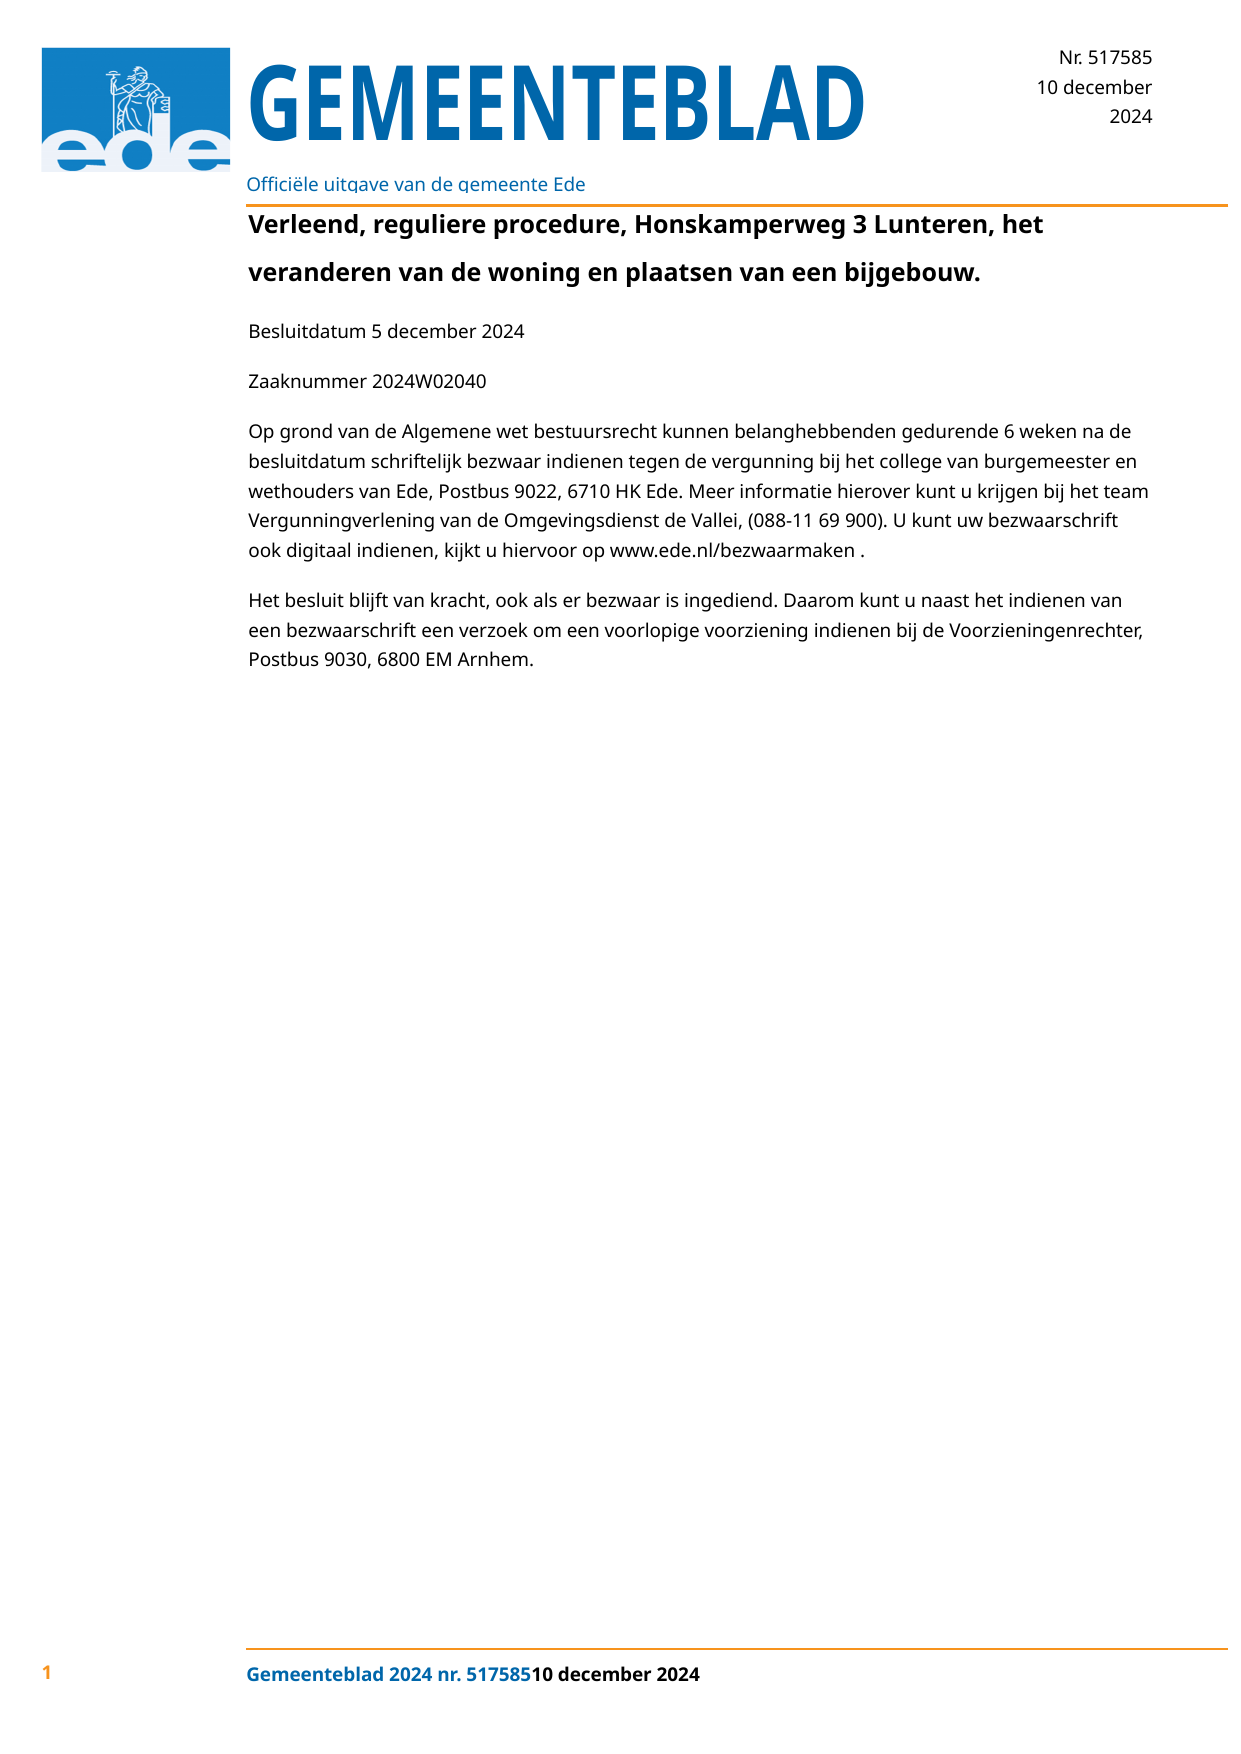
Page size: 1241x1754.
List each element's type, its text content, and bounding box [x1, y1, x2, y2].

text Zaaknummer 2024W02040 [248, 368, 1152, 394]
text Het besluit blijft van kracht, ook als er bezwaar is ingediend. Daarom kunt u naast het indienen van een bezwaarschrift een verzoek om een voorlopige voorziening indienen bij de Voorzieningenrechter, Postbus 9030, 6800 EM Arnhem. [248, 587, 1152, 672]
text Op grond van de Algemene wet bestuursrecht kunnen belanghebbenden gedurende 6 weken na de besluitdatum schriftelijk bezwaar indienen tegen de vergunning bij het college van burgemeester en wethouders van Ede, Postbus 9022, 6710 HK Ede. Meer informatie hierover kunt u krijgen bij het team Vergunningverlening van de Omgevingsdienst de Vallei, (088-11 69 900). U kunt uw bezwaarschrift ook digitaal indienen, kijkt u hiervoor op www.ede.nl/bezwaarmaken . [248, 419, 1152, 563]
text Verleend, reguliere procedure, Honskamperweg 3 Lunteren, het veranderen van de woning en plaatsen van een bijgebouw. [248, 207, 1152, 288]
picture [41, 47, 231, 172]
text Besluitdatum 5 december 2024 [248, 318, 1152, 344]
